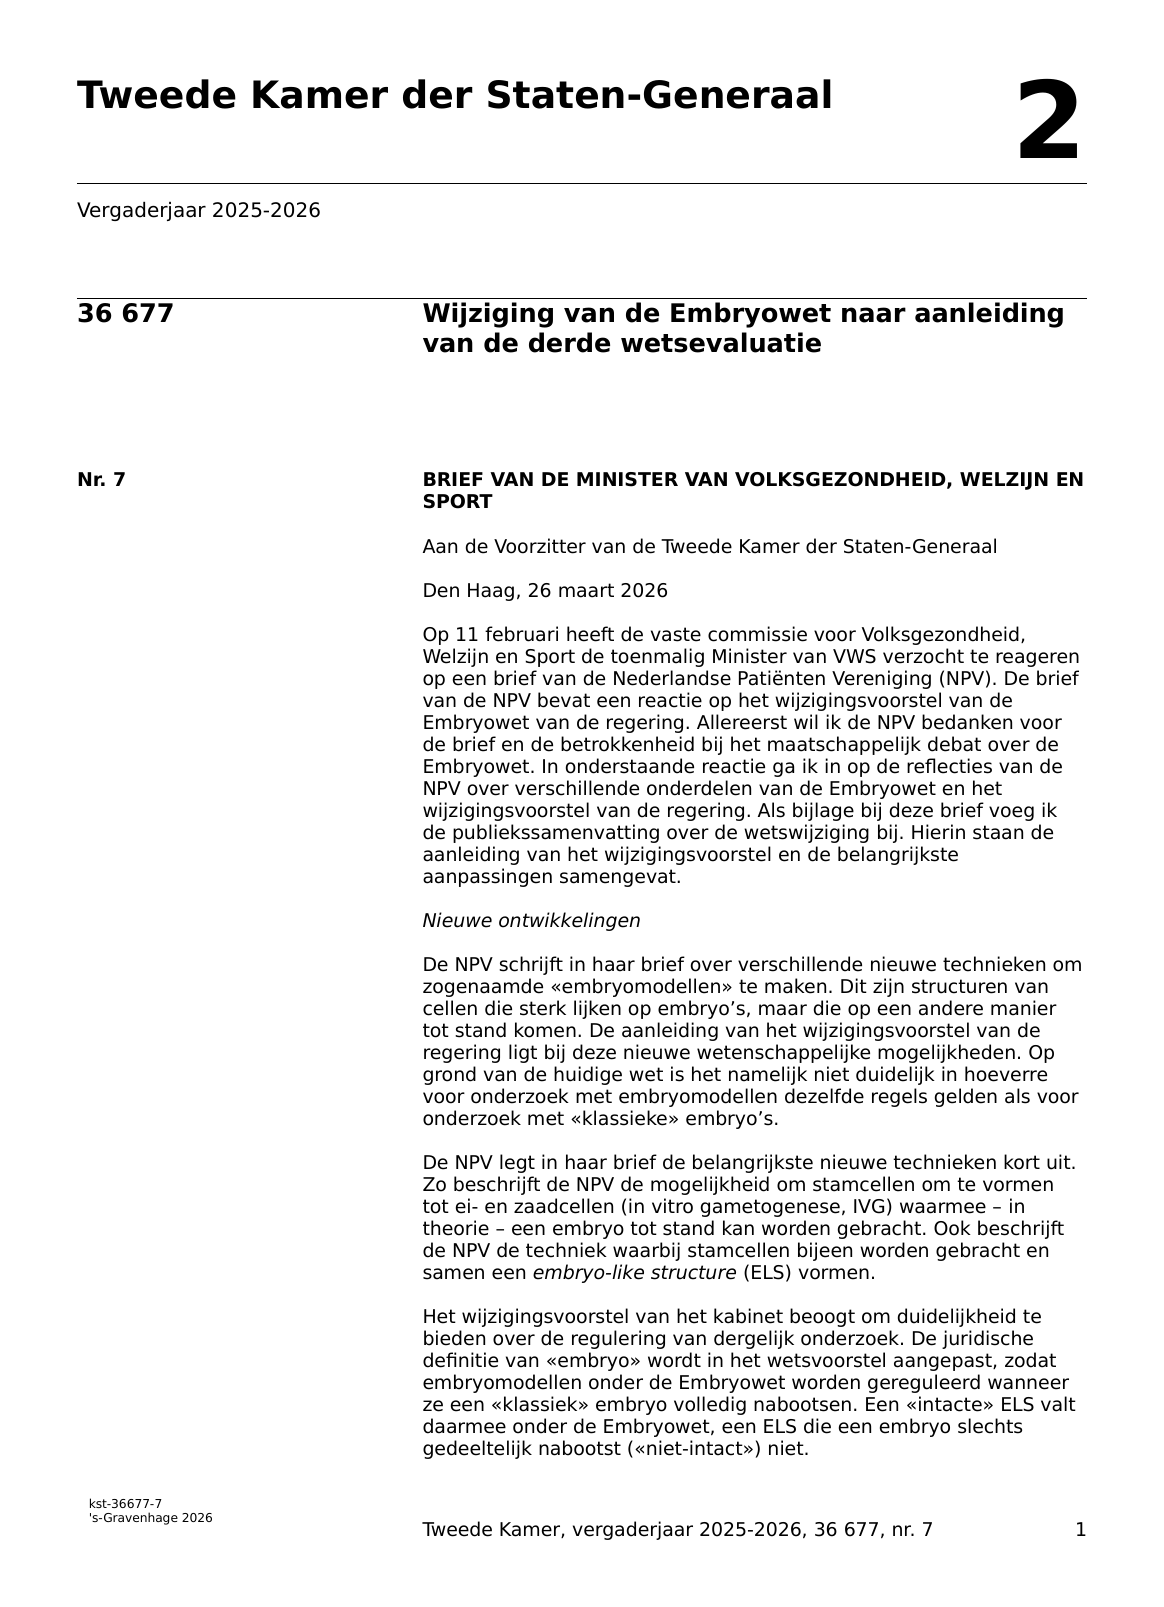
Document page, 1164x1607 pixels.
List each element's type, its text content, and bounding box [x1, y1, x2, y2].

table_header 2 [886, 59, 1087, 183]
table_header Tweede Kamer der Staten-Generaal [77, 59, 886, 183]
text 's-Gravenhage 2026 [88, 1511, 323, 1525]
text Den Haag, 26 maart 2026 [422, 580, 1087, 602]
text Het wijzigingsvoorstel van het kabinet beoogt om duidelijkheid te bieden over de regulering van dergelijk onderzoek. De juridische definitie van «embryo» wordt in het wetsvoorstel aangepast, zodat embryomodellen onder de Embryowet worden gereguleerd wanneer ze een «klassiek» embryo volledig nabootsen. Een «intacte» ELS valt daarmee onder de Embryowet, een ELS die een embryo slechts gedeeltelijk nabootst («niet-intact») niet. [422, 1306, 1087, 1460]
subtitle Nr. 7 BRIEF VAN DE MINISTER VAN VOLKSGEZONDHEID, WELZIJN EN SPORT [77, 469, 1087, 513]
text De NPV schrijft in haar brief over verschillende nieuwe technieken om zogenaamde «embryomodellen» te maken. Dit zijn structuren van cellen die sterk lijken op embryo’s, maar die op een andere manier tot stand komen. De aanleiding van het wijzigingsvoorstel van de regering ligt bij deze nieuwe wetenschappelijke mogelijkheden. Op grond van de huidige wet is het namelijk niet duidelijk in hoeverre voor onderzoek met embryomodellen dezelfde regels gelden als voor onderzoek met «klassieke» embryo’s. [422, 954, 1087, 1130]
subtitle Nieuwe ontwikkelingen [422, 910, 1087, 932]
text Aan de Voorzitter van de Tweede Kamer der Staten-Generaal [422, 536, 1087, 557]
subtitle 36 677 Wijziging van de Embryowet naar aanleiding van de derde wetsevaluatie [77, 299, 1087, 358]
table_cell Vergaderjaar 2025-2026 [77, 184, 1087, 298]
text kst-36677-7 [88, 1497, 323, 1511]
text Op 11 februari heeft de vaste commissie voor Volksgezondheid, Welzijn en Sport de toenmalig Minister van VWS verzocht te reageren op een brief van de Nederlandse Patiënten Vereniging (NPV). De brief van de NPV bevat een reactie op het wijzigingsvoorstel van de Embryowet van de regering. Allereerst wil ik de NPV bedanken voor de brief en de betrokkenheid bij het maatschappelijk debat over de Embryowet. In onderstaande reactie ga ik in op de reflecties van de NPV over verschillende onderdelen van de Embryowet en het wijzigingsvoorstel van de regering. Als bijlage bij deze brief voeg ik de publiekssamenvatting over de wetswijziging bij. Hierin staan de aanleiding van het wijzigingsvoorstel en de belangrijkste aanpassingen samengevat. [422, 624, 1087, 888]
text De NPV legt in haar brief de belangrijkste nieuwe technieken kort uit. Zo beschrijft de NPV de mogelijkheid om stamcellen om te vormen tot ei- en zaadcellen (in vitro gametogenese, IVG) waarmee – in theorie – een embryo tot stand kan worden gebracht. Ook beschrijft de NPV de techniek waarbij stamcellen bijeen worden gebracht en samen een embryo-like structure (ELS) vormen. [422, 1152, 1087, 1284]
